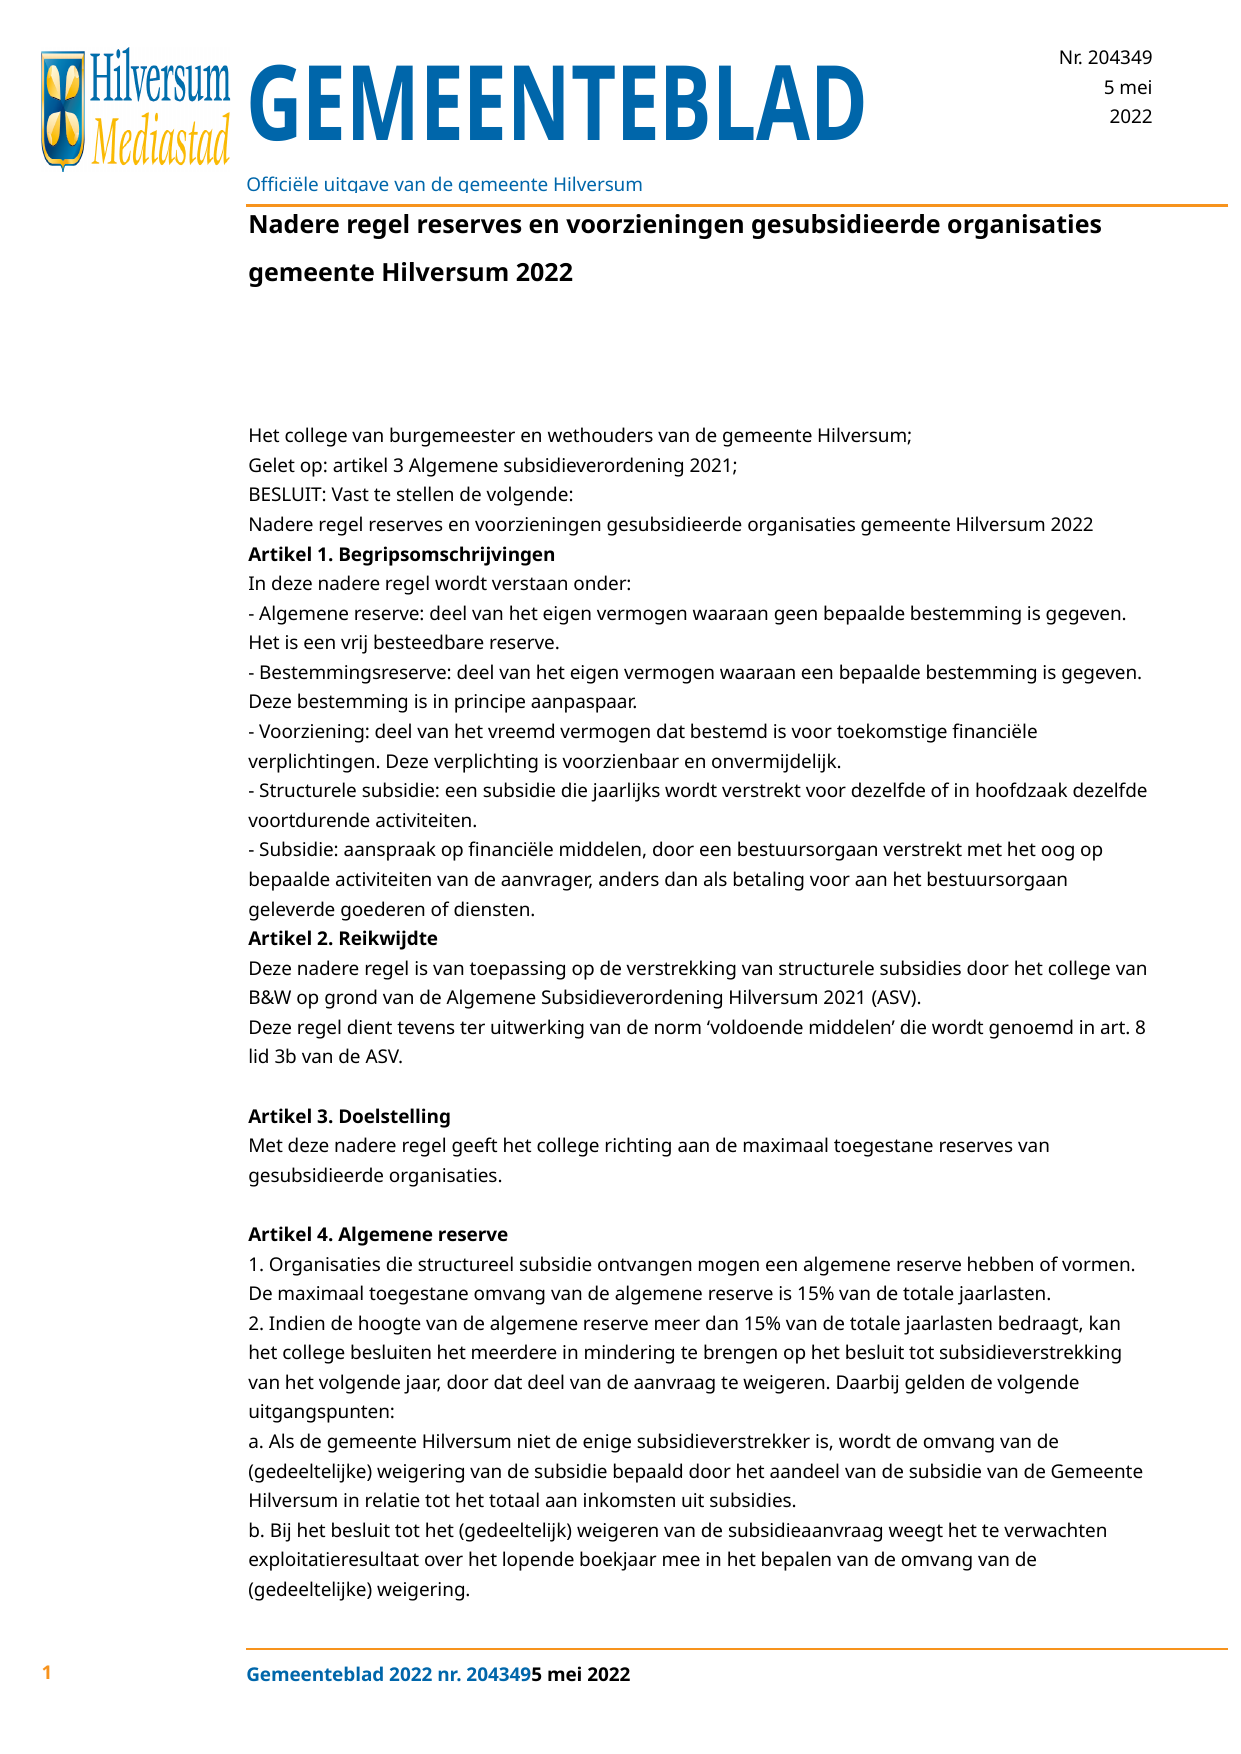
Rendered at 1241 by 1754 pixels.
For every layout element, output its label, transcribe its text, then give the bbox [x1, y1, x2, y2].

text Gelet op: artikel 3 Algemene subsidieverordening 2021; [248, 452, 1152, 478]
text Artikel 4. Algemene reserve [248, 1221, 1152, 1247]
text Nadere regel reserves en voorzieningen gesubsidieerde organisaties gemeente Hilversum 2022 [248, 207, 1152, 288]
text - Structurele subsidie: een subsidie die jaarlijks wordt verstrekt voor dezelfde of in hoofdzaak dezelfde voortdurende activiteiten. [248, 777, 1152, 833]
text - Algemene reserve: deel van het eigen vermogen waaraan geen bepaalde bestemming is gegeven. Het is een vrij besteedbare reserve. [248, 600, 1152, 655]
text Artikel 1. Begripsomschrijvingen [248, 541, 1152, 567]
text BESLUIT: Vast te stellen de volgende: [248, 482, 1152, 507]
text - Voorziening: deel van het vreemd vermogen dat bestemd is voor toekomstige financiële verplichtingen. Deze verplichting is voorzienbaar en onvermijdelijk. [248, 718, 1152, 774]
text Met deze nadere regel geeft het college richting aan de maximaal toegestane reserves van gesubsidieerde organisaties. [248, 1132, 1152, 1188]
text b. Bij het besluit tot het (gedeeltelijk) weigeren van de subsidieaanvraag weegt het te verwachten exploitatieresultaat over het lopende boekjaar mee in het bepalen van de omvang van de (gedeeltelijke) weigering. [248, 1517, 1152, 1602]
text Artikel 2. Reikwijdte [248, 925, 1152, 951]
text - Bestemmingsreserve: deel van het eigen vermogen waaraan een bepaalde bestemming is gegeven. Deze bestemming is in principe aanpaspaar. [248, 659, 1152, 714]
text Nadere regel reserves en voorzieningen gesubsidieerde organisaties gemeente Hilversum 2022 [248, 511, 1152, 537]
text 1. Organisaties die structureel subsidie ontvangen mogen een algemene reserve hebben of vormen. De maximaal toegestane omvang van de algemene reserve is 15% van de totale jaarlasten. [248, 1251, 1152, 1306]
text Deze nadere regel is van toepassing op de verstrekking van structurele subsidies door het college van B&W op grond van de Algemene Subsidieverordening Hilversum 2021 (ASV). [248, 955, 1152, 1010]
text - Subsidie: aanspraak op financiële middelen, door een bestuursorgaan verstrekt met het oog op bepaalde activiteiten van de aanvrager, anders dan als betaling voor aan het bestuursorgaan geleverde goederen of diensten. [248, 837, 1152, 922]
text Deze regel dient tevens ter uitwerking van de norm ‘voldoende middelen’ die wordt genoemd in art. 8 lid 3b van de ASV. [248, 1014, 1152, 1069]
picture [41, 47, 231, 172]
text In deze nadere regel wordt verstaan onder: [248, 570, 1152, 596]
text Het college van burgemeester en wethouders van de gemeente Hilversum; [248, 422, 1152, 448]
text 2. Indien de hoogte van de algemene reserve meer dan 15% van de totale jaarlasten bedraagt, kan het college besluiten het meerdere in mindering te brengen op het besluit tot subsidieverstrekking van het volgende jaar, door dat deel van de aanvraag te weigeren. Daarbij gelden de volgende uitgangspunten: [248, 1310, 1152, 1424]
text Artikel 3. Doelstelling [248, 1103, 1152, 1129]
text a. Als de gemeente Hilversum niet de enige subsidieverstrekker is, wordt de omvang van de (gedeeltelijke) weigering van de subsidie bepaald door het aandeel van de subsidie van de Gemeente Hilversum in relatie tot het totaal aan inkomsten uit subsidies. [248, 1428, 1152, 1513]
